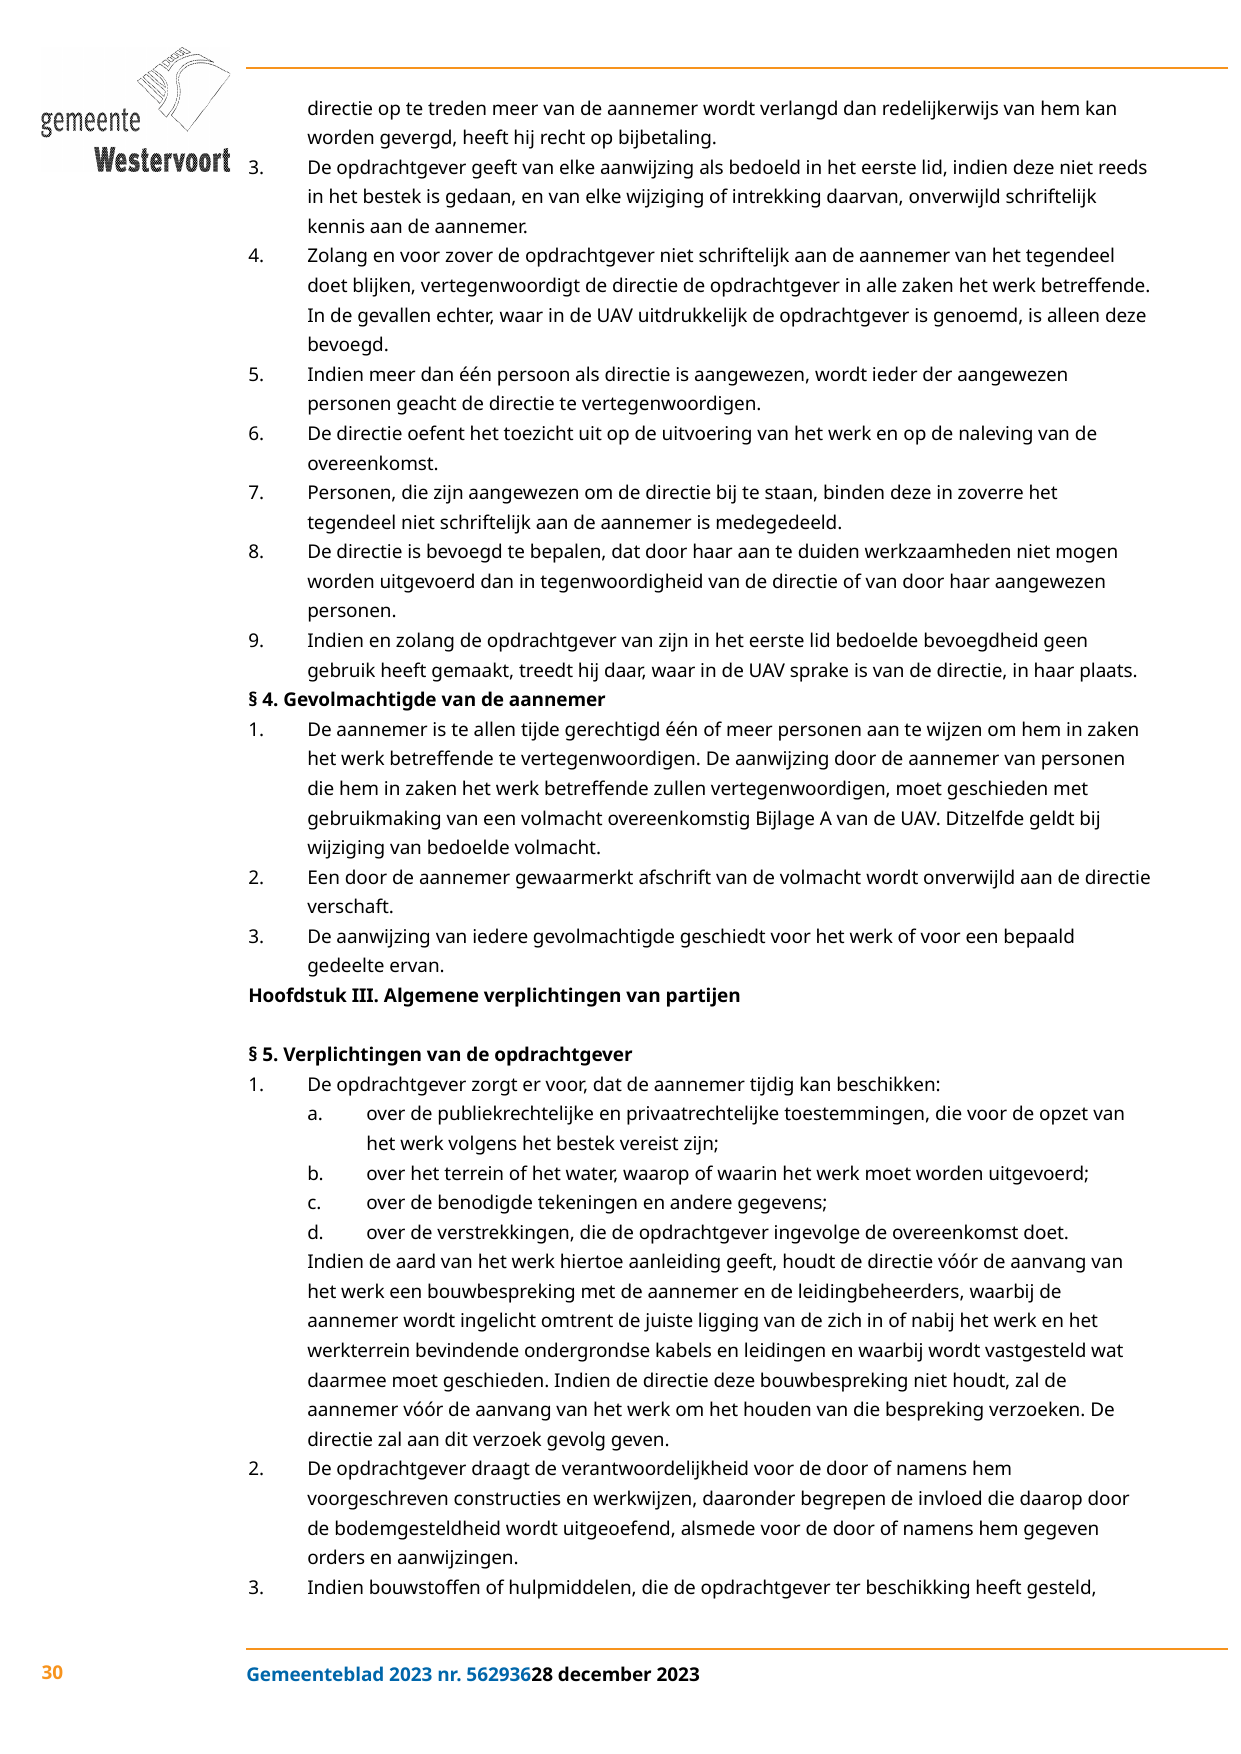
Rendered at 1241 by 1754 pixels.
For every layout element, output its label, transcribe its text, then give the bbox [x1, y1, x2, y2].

list De aanwijzing van iedere gevolmachtigde geschiedt voor het werk of voor een bepaald gedeelte ervan. [248, 923, 1152, 978]
picture [41, 47, 231, 172]
list De directie is bevoegd te bepalen, dat door haar aan te duiden werkzaamheden niet mogen worden uitgevoerd dan in tegenwoordigheid van de directie of van door haar aangewezen personen. [248, 538, 1152, 623]
list Indien de aard van het werk hiertoe aanleiding geeft, houdt de directie vóór de aanvang van het werk een bouwbespreking met de aannemer en de leidingbeheerders, waarbij de aannemer wordt ingelicht omtrent de juiste ligging van de zich in of nabij het werk en het werkterrein bevindende ondergrondse kabels en leidingen en waarbij wordt vastgesteld wat daarmee moet geschieden. Indien de directie deze bouwbespreking niet houdt, zal de aannemer vóór de aanvang van het werk om het houden van die bespreking verzoeken. De directie zal aan dit verzoek gevolg geven. [248, 1248, 1152, 1452]
list De opdrachtgever draagt de verantwoordelijkheid voor de door of namens hem voorgeschreven constructies en werkwijzen, daaronder begrepen de invloed die daarop door de bodemgesteldheid wordt uitgeoefend, alsmede voor de door of namens hem gegeven orders en aanwijzingen. [248, 1456, 1152, 1570]
list Zolang en voor zover de opdrachtgever niet schriftelijk aan de aannemer van het tegendeel doet blijken, vertegenwoordigt de directie de opdrachtgever in alle zaken het werk betreffende. In de gevallen echter, waar in de UAV uitdrukkelijk de opdrachtgever is genoemd, is alleen deze bevoegd. [248, 243, 1152, 357]
list De directie oefent het toezicht uit op de uitvoering van het werk en op de naleving van de overeenkomst. [248, 420, 1152, 476]
list Indien en zolang de opdrachtgever van zijn in het eerste lid bedoelde bevoegdheid geen gebruik heeft gemaakt, treedt hij daar, waar in de UAV sprake is van de directie, in haar plaats. [248, 627, 1152, 683]
list over de benodigde tekeningen en andere gegevens; [307, 1189, 1152, 1215]
text Hoofdstuk III. Algemene verplichtingen van partijen [248, 982, 1152, 1008]
list over de verstrekkingen, die de opdrachtgever ingevolge de overeenkomst doet. [307, 1219, 1152, 1245]
list De opdrachtgever geeft van elke aanwijzing als bedoeld in het eerste lid, indien deze niet reeds in het bestek is gedaan, en van elke wijziging of intrekking daarvan, onverwijld schriftelijk kennis aan de aannemer. [248, 154, 1152, 239]
list directie op te treden meer van de aannemer wordt verlangd dan redelijkerwijs van hem kan worden gevergd, heeft hij recht op bijbetaling. [248, 95, 1152, 150]
list Indien meer dan één persoon als directie is aangewezen, wordt ieder der aangewezen personen geacht de directie te vertegenwoordigen. [248, 361, 1152, 416]
list over het terrein of het water, waarop of waarin het werk moet worden uitgevoerd; [307, 1160, 1152, 1186]
list Indien bouwstoffen of hulpmiddelen, die de opdrachtgever ter beschikking heeft gesteld, [248, 1574, 1152, 1600]
text § 5. Verplichtingen van de opdrachtgever [248, 1041, 1152, 1067]
list Personen, die zijn aangewezen om de directie bij te staan, binden deze in zoverre het tegendeel niet schriftelijk aan de aannemer is medegedeeld. [248, 479, 1152, 535]
list Een door de aannemer gewaarmerkt afschrift van de volmacht wordt onverwijld aan de directie verschaft. [248, 864, 1152, 919]
list De aannemer is te allen tijde gerechtigd één of meer personen aan te wijzen om hem in zaken het werk betreffende te vertegenwoordigen. De aanwijzing door de aannemer van personen die hem in zaken het werk betreffende zullen vertegenwoordigen, moet geschieden met gebruikmaking van een volmacht overeenkomstig Bijlage A van de UAV. Ditzelfde geldt bij wijziging van bedoelde volmacht. [248, 716, 1152, 860]
text § 4. Gevolmachtigde van de aannemer [248, 686, 1152, 712]
list over de publiekrechtelijke en privaatrechtelijke toestemmingen, die voor de opzet van het werk volgens het bestek vereist zijn; [307, 1101, 1152, 1156]
list De opdrachtgever zorgt er voor, dat de aannemer tijdig kan beschikken: [248, 1071, 1152, 1097]
